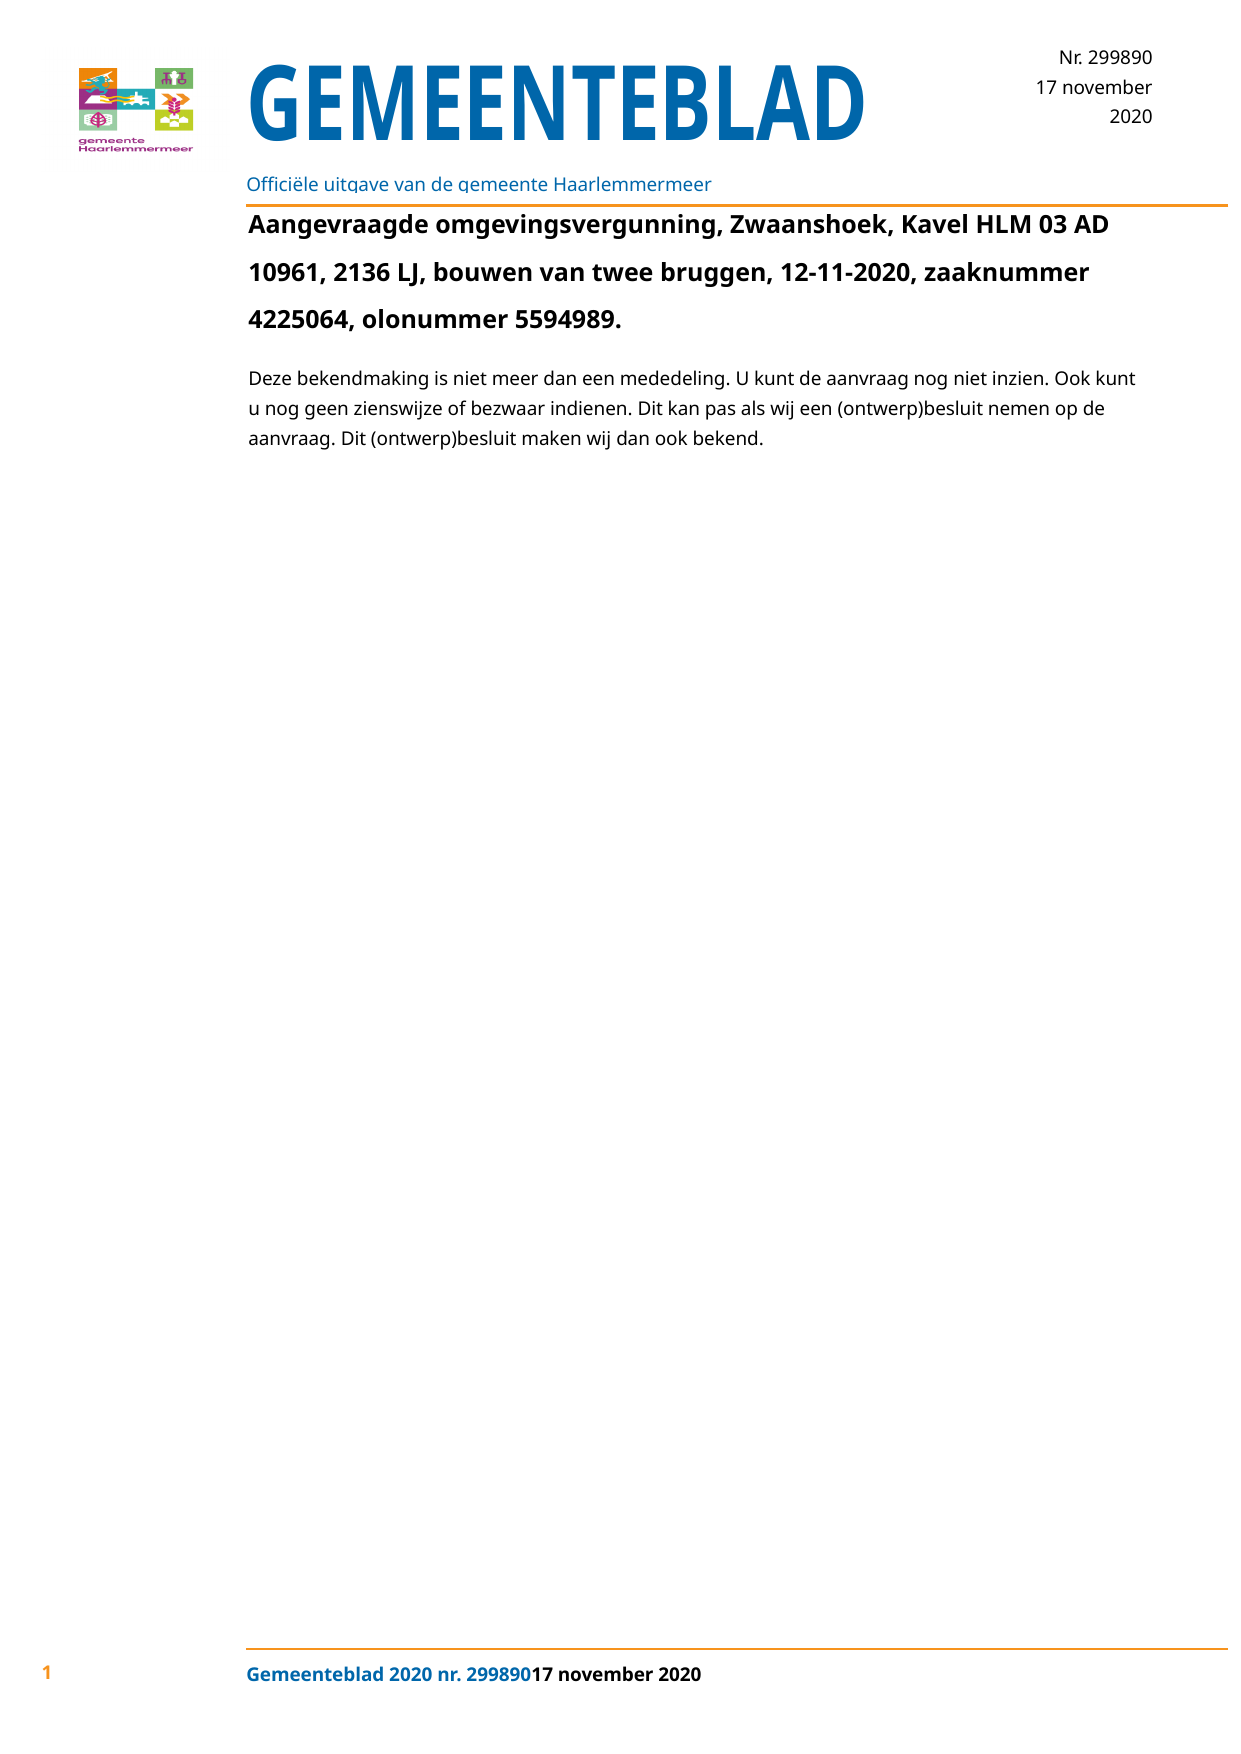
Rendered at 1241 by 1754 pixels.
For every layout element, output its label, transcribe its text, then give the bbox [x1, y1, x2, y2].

text Deze bekendmaking is niet meer dan een mededeling. U kunt de aanvraag nog niet inzien. Ook kunt u nog geen zienswijze of bezwaar indienen. Dit kan pas als wij een (ontwerp)besluit nemen op de aanvraag. Dit (ontwerp)besluit maken wij dan ook bekend. [248, 366, 1152, 450]
text Aangevraagde omgevingsvergunning, Zwaanshoek, Kavel HLM 03 AD 10961, 2136 LJ, bouwen van twee bruggen, 12-11-2020, zaaknummer 4225064, olonummer 5594989. [248, 207, 1152, 336]
picture [41, 47, 231, 172]
